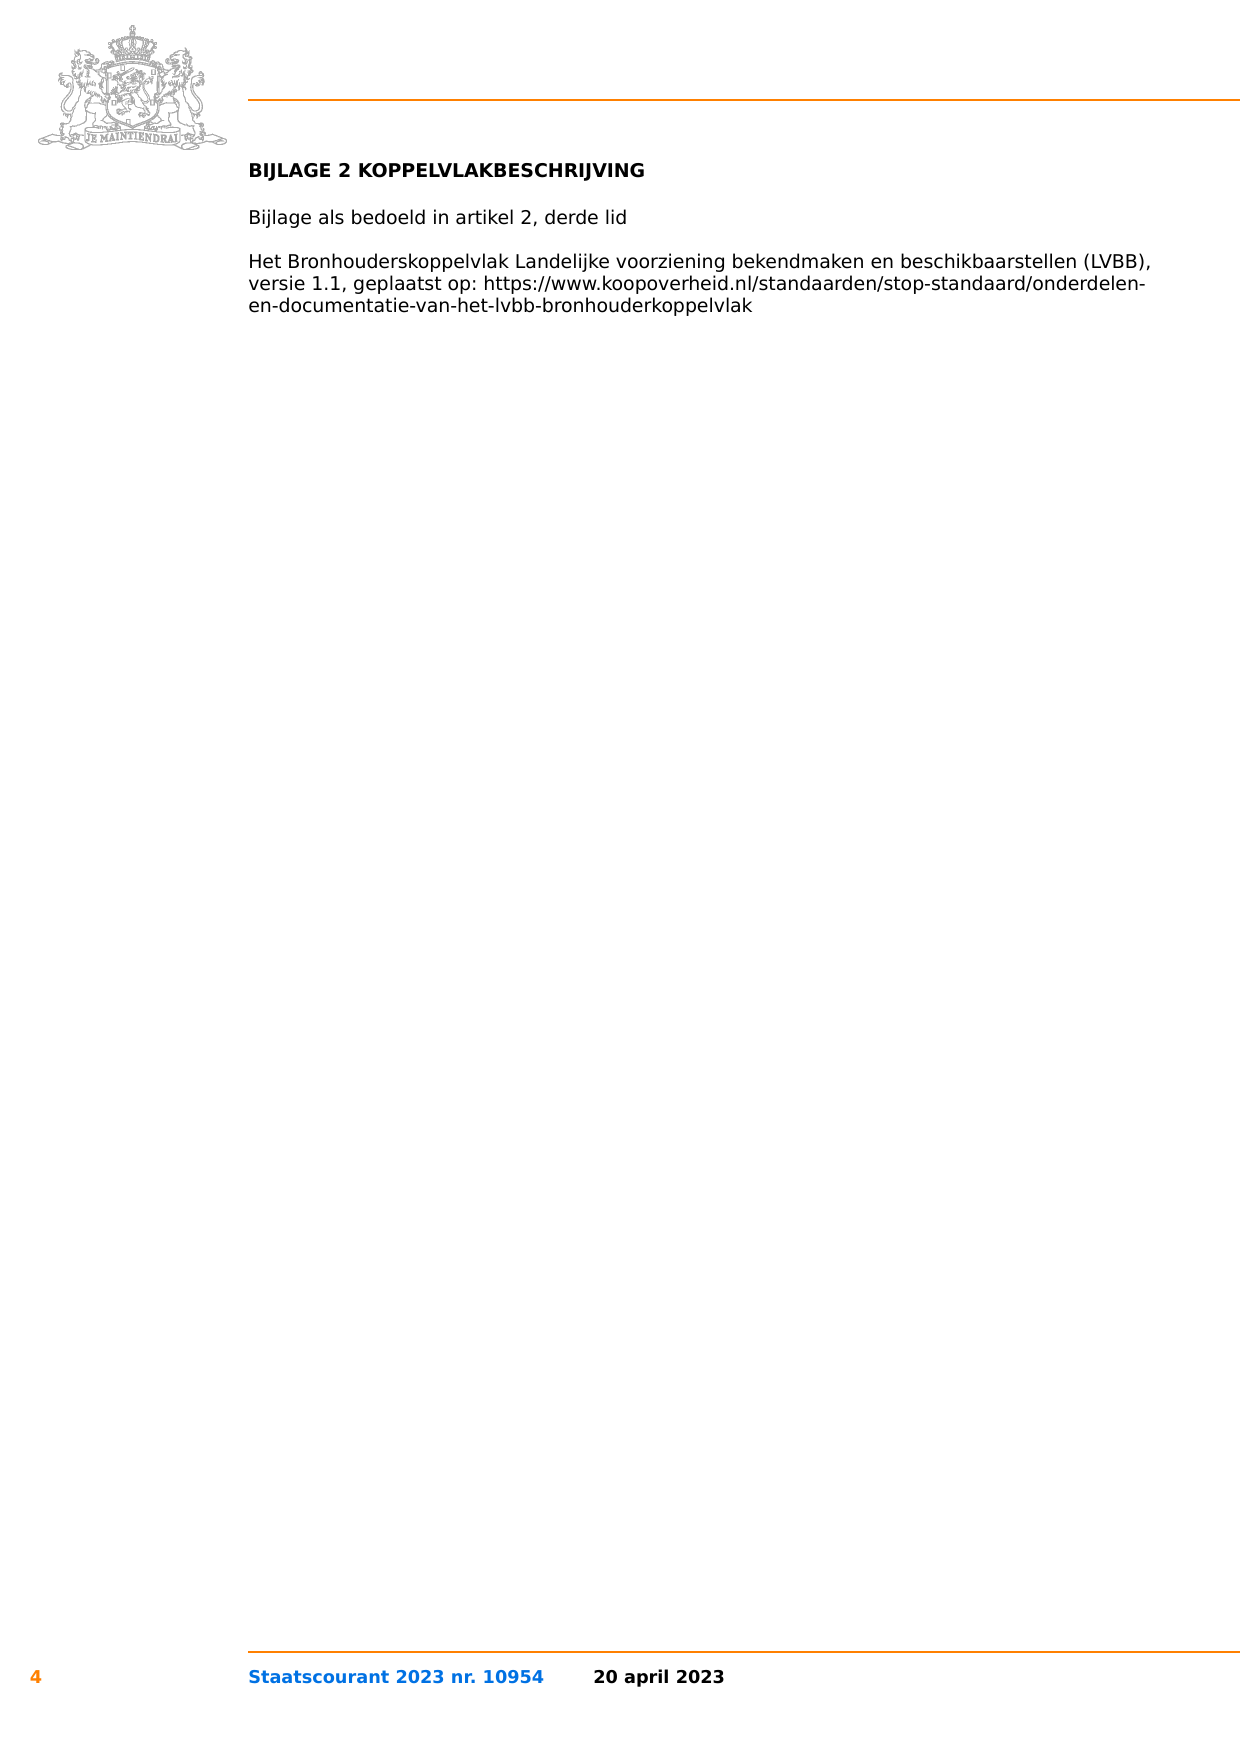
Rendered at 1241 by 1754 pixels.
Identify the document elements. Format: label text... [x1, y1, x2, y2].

text Het Bronhouderskoppelvlak Landelijke voorziening bekendmaken en beschikbaarstellen (LVBB), versie 1.1, geplaatst op: https://www.koopoverheid.nl/standaarden/stop-standaard/onderdelen-en-documentatie-van-het-lvbb-bronhouderkoppelvlak [248, 251, 1163, 317]
subtitle BIJLAGE 2 KOPPELVLAKBESCHRIJVING [248, 160, 1163, 182]
picture [38, 25, 227, 150]
text Bijlage als bedoeld in artikel 2, derde lid [248, 207, 1163, 229]
